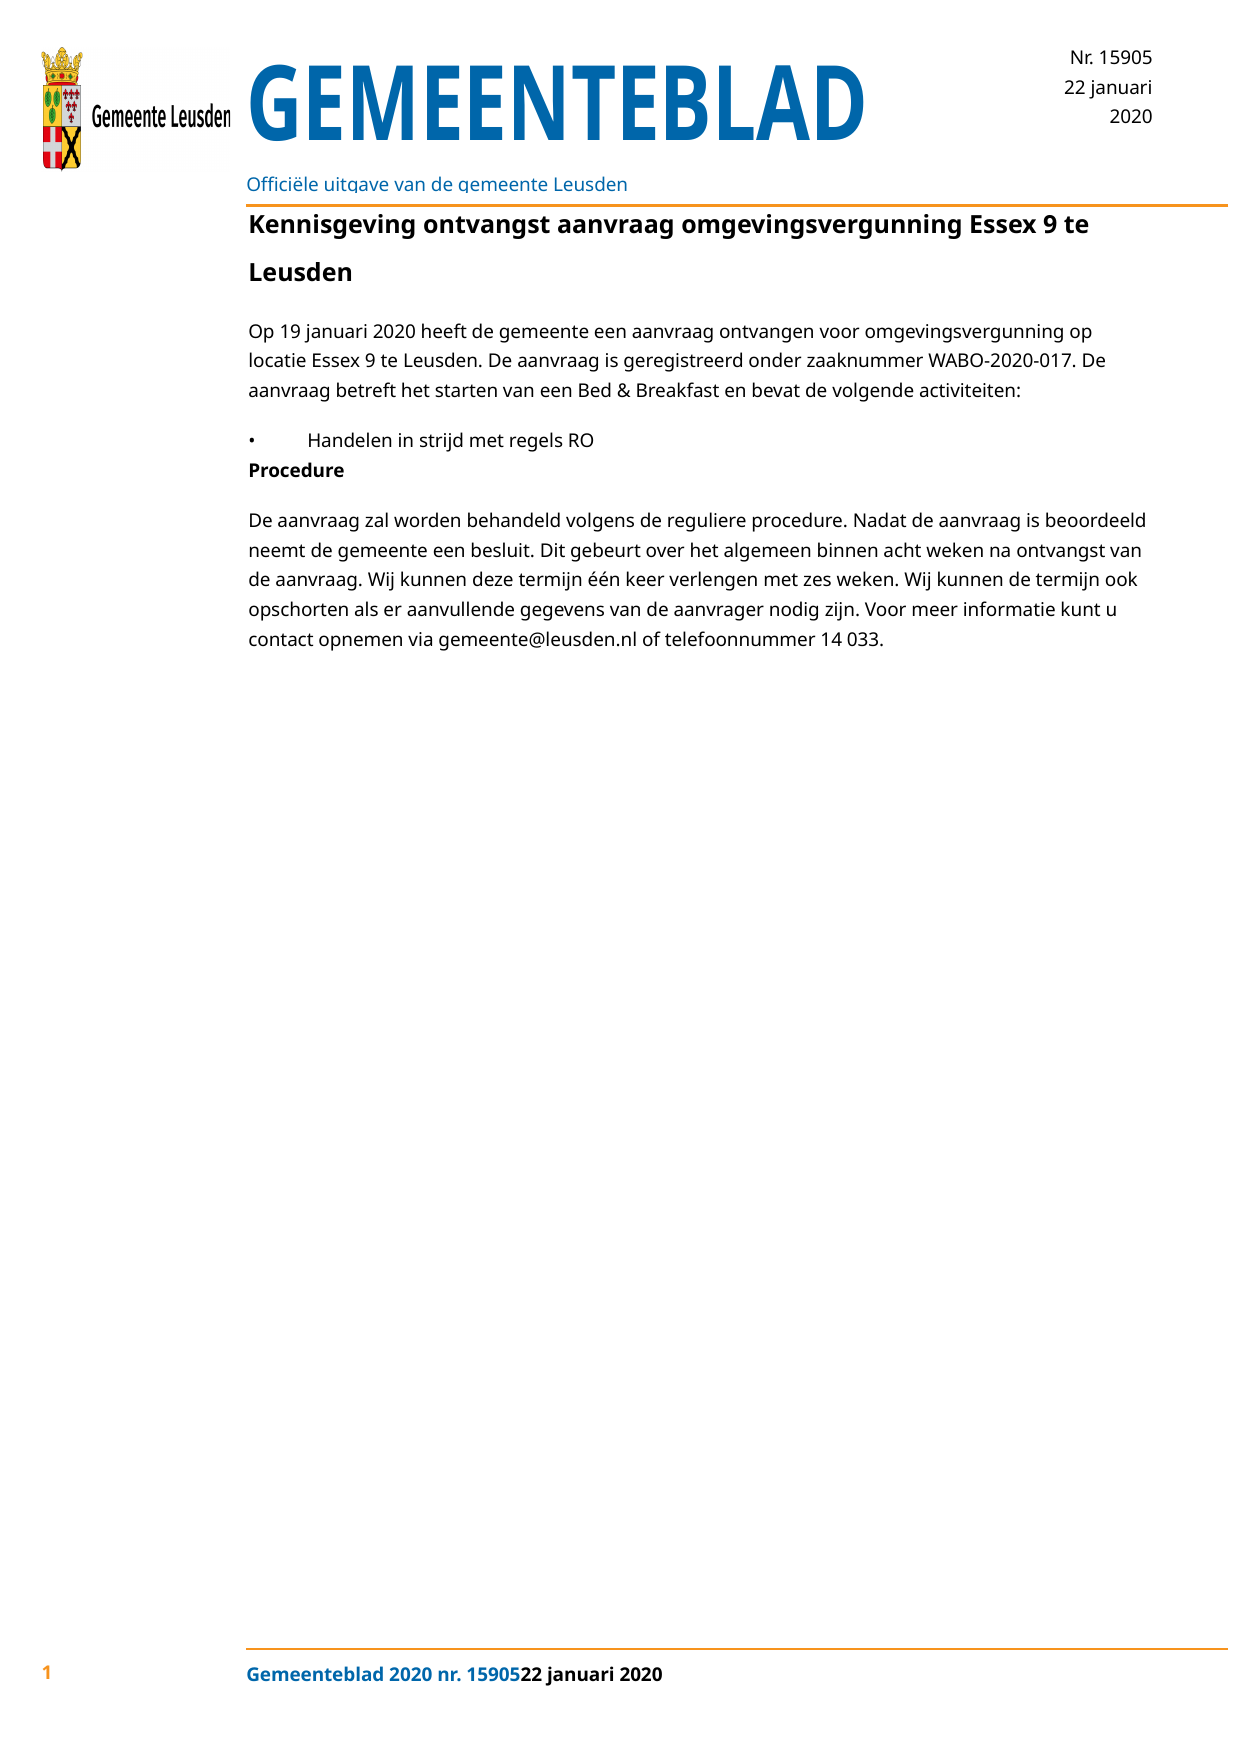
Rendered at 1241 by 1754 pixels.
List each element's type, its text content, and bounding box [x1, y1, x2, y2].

picture [41, 47, 231, 172]
text Op 19 januari 2020 heeft de gemeente een aanvraag ontvangen voor omgevingsvergunning op locatie Essex 9 te Leusden. De aanvraag is geregistreerd onder zaaknummer WABO-2020-017. De aanvraag betreft het starten van een Bed & Breakfast en bevat de volgende activiteiten: [248, 318, 1152, 403]
text De aanvraag zal worden behandeld volgens de reguliere procedure. Nadat de aanvraag is beoordeeld neemt de gemeente een besluit. Dit gebeurt over het algemeen binnen acht weken na ontvangst van de aanvraag. Wij kunnen deze termijn één keer verlengen met zes weken. Wij kunnen de termijn ook opschorten als er aanvullende gegevens van de aanvrager nodig zijn. Voor meer informatie kunt u contact opnemen via gemeente@leusden.nl of telefoonnummer 14 033. [248, 507, 1152, 652]
text Kennisgeving ontvangst aanvraag omgevingsvergunning Essex 9 te Leusden [248, 207, 1152, 288]
list Handelen in strijd met regels RO [248, 427, 1152, 453]
text Procedure [248, 457, 1152, 483]
